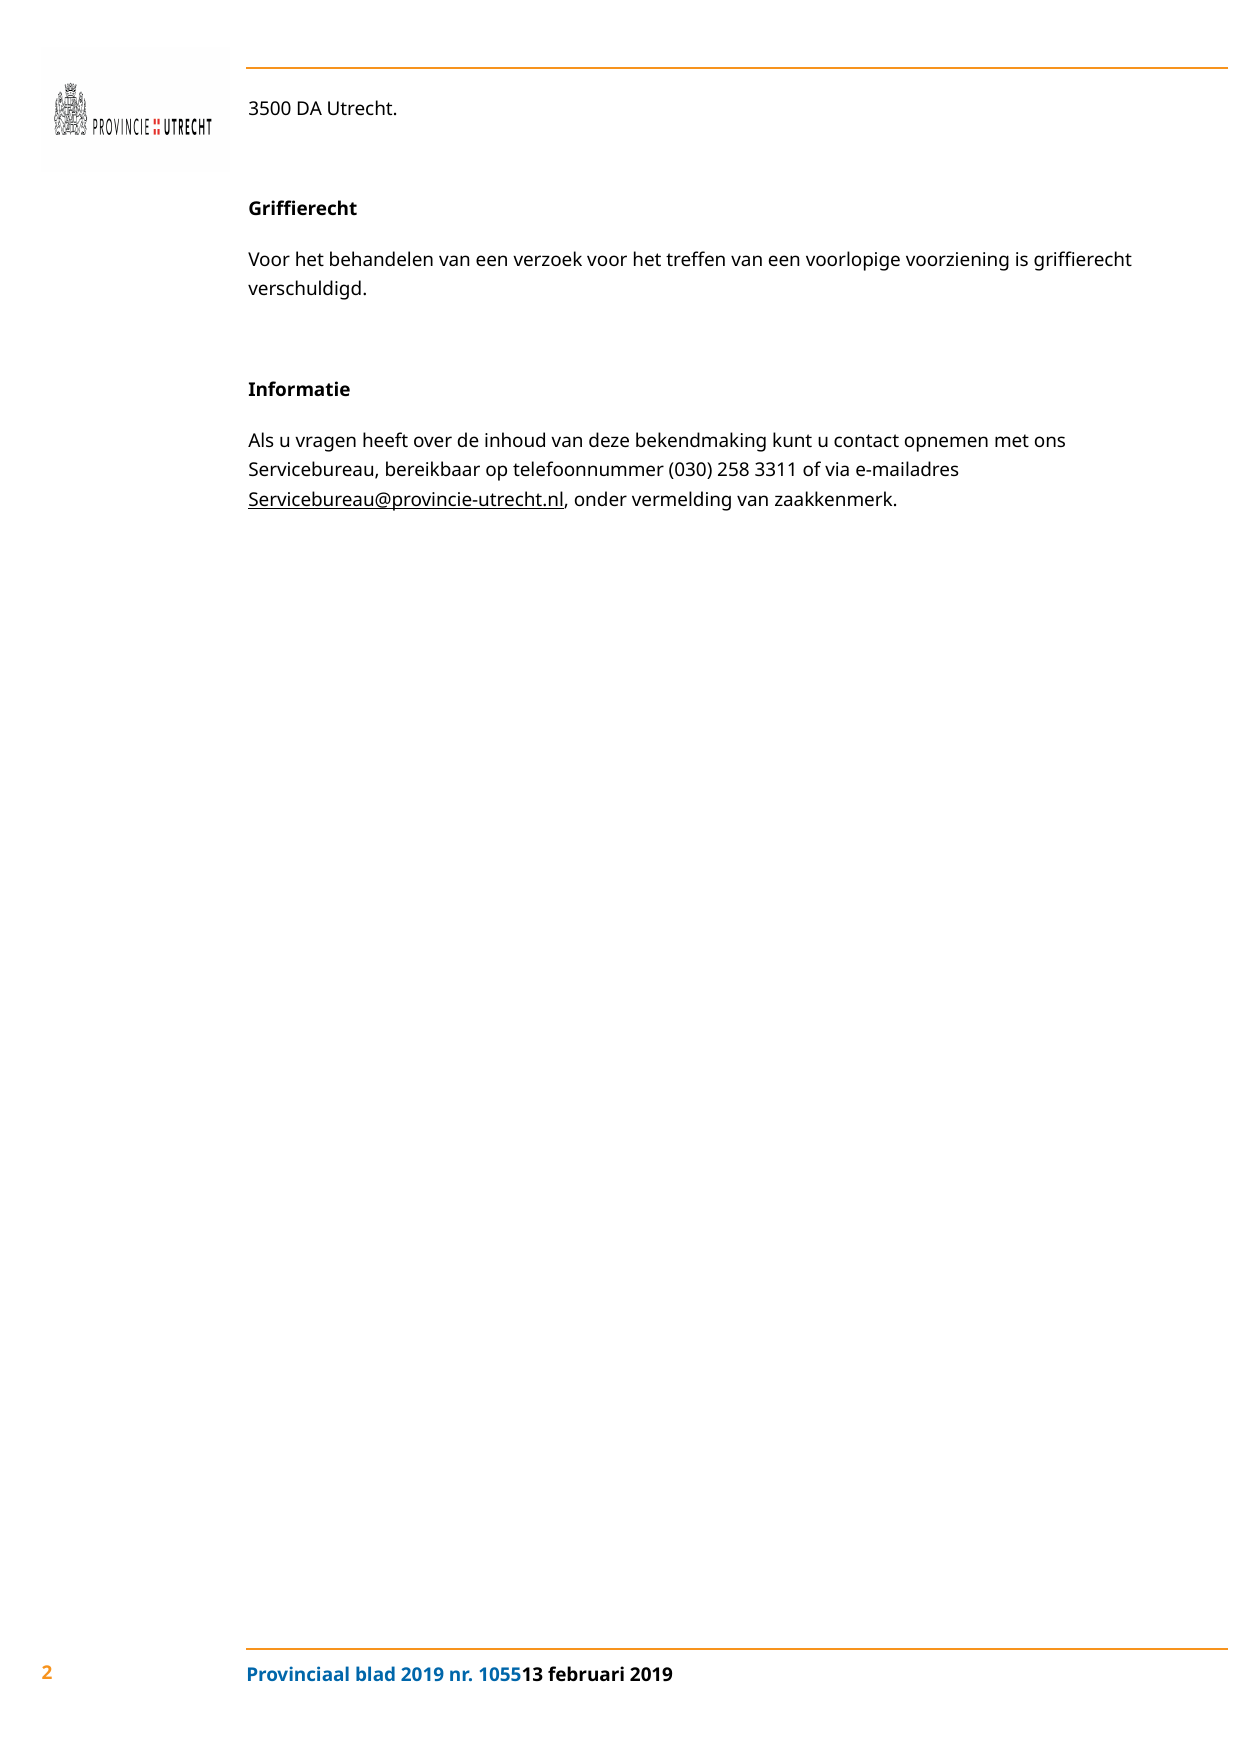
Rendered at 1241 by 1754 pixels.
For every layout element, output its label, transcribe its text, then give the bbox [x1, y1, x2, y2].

picture [41, 47, 231, 172]
text Griffierecht [248, 196, 1152, 221]
text 3500 DA Utrecht. [248, 95, 1152, 121]
text Informatie [248, 376, 1152, 402]
text Als u vragen heeft over de inhoud van deze bekendmaking kunt u contact opnemen met ons Servicebureau, bereikbaar op telefoonnummer (030) 258 3311 of via e-mailadres Servicebureau@provincie-utrecht.nl, onder vermelding van zaakkenmerk. [248, 427, 1152, 512]
text Voor het behandelen van een verzoek voor het treffen van een voorlopige voorziening is griffierecht verschuldigd. [248, 246, 1152, 301]
